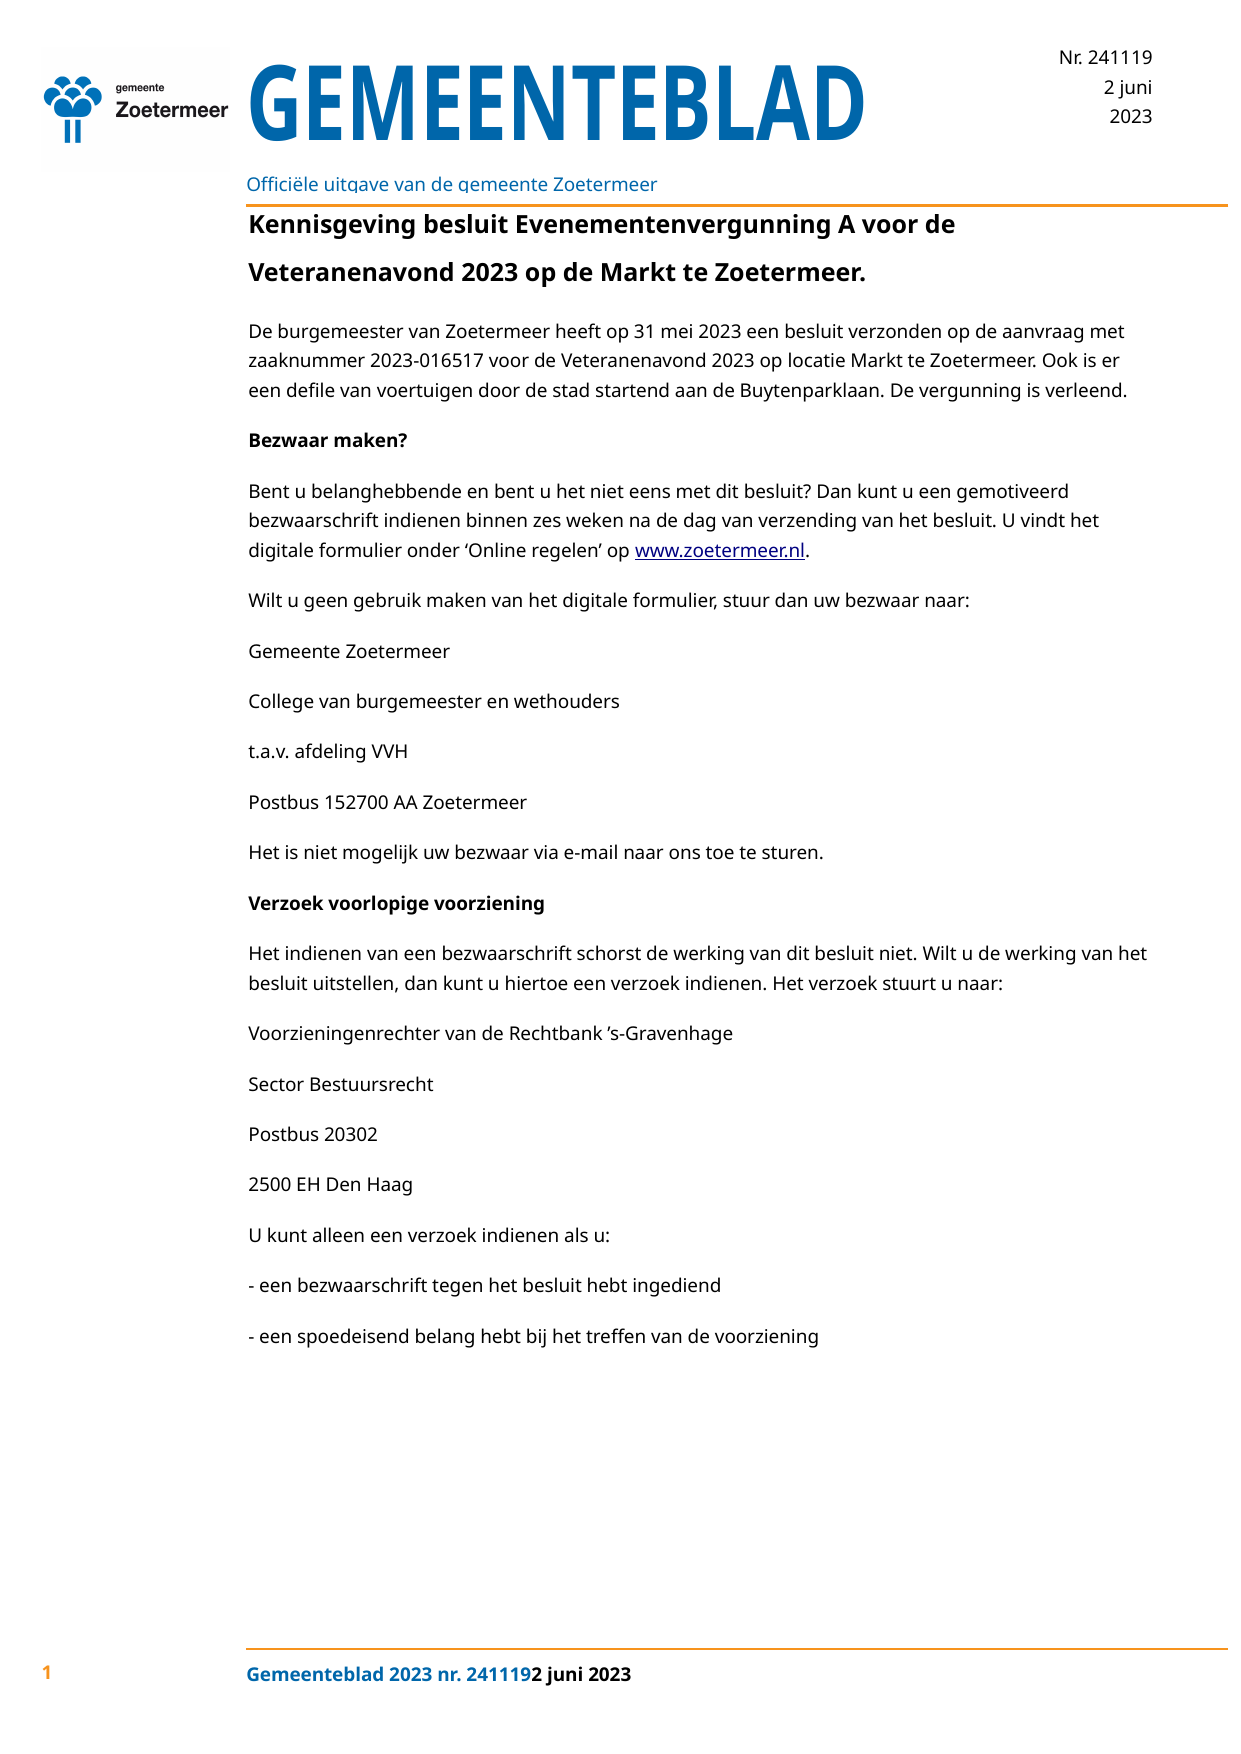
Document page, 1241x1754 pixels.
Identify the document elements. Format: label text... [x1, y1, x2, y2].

text Sector Bestuursrecht [248, 1071, 1152, 1097]
text Bent u belanghebbende en bent u het niet eens met dit besluit? Dan kunt u een gemotiveerd bezwaarschrift indienen binnen zes weken na de dag van verzending van het besluit. U vindt het digitale formulier onder ‘Online regelen’ op www.zoetermeer.nl. [248, 478, 1152, 563]
text Het is niet mogelijk uw bezwaar via e-mail naar ons toe te sturen. [248, 839, 1152, 865]
text Bezwaar maken? [248, 427, 1152, 453]
text Gemeente Zoetermeer [248, 638, 1152, 664]
text Kennisgeving besluit Evenementenvergunning A voor de Veteranenavond 2023 op de Markt te Zoetermeer. [248, 207, 1152, 288]
text Postbus 152700 AA Zoetermeer [248, 789, 1152, 815]
text - een spoedeisend belang hebt bij het treffen van de voorziening [248, 1323, 1152, 1349]
text Het indienen van een bezwaarschrift schorst de werking van dit besluit niet. Wilt u de werking van het besluit uitstellen, dan kunt u hiertoe een verzoek indienen. Het verzoek stuurt u naar: [248, 940, 1152, 996]
text 2500 EH Den Haag [248, 1172, 1152, 1197]
text De burgemeester van Zoetermeer heeft op 31 mei 2023 een besluit verzonden op de aanvraag met zaaknummer 2023-016517 voor de Veteranenavond 2023 op locatie Markt te Zoetermeer. Ook is er een defile van voertuigen door de stad startend aan de Buytenparklaan. De vergunning is verleend. [248, 318, 1152, 403]
text Voorzieningenrechter van de Rechtbank ’s-Gravenhage [248, 1020, 1152, 1046]
text - een bezwaarschrift tegen het besluit hebt ingediend [248, 1272, 1152, 1298]
text College van burgemeester en wethouders [248, 688, 1152, 714]
text Verzoek voorlopige voorziening [248, 890, 1152, 916]
text U kunt alleen een verzoek indienen als u: [248, 1222, 1152, 1248]
text t.a.v. afdeling VVH [248, 739, 1152, 764]
picture [41, 47, 231, 172]
text Postbus 20302 [248, 1121, 1152, 1147]
text Wilt u geen gebruik maken van het digitale formulier, stuur dan uw bezwaar naar: [248, 587, 1152, 613]
